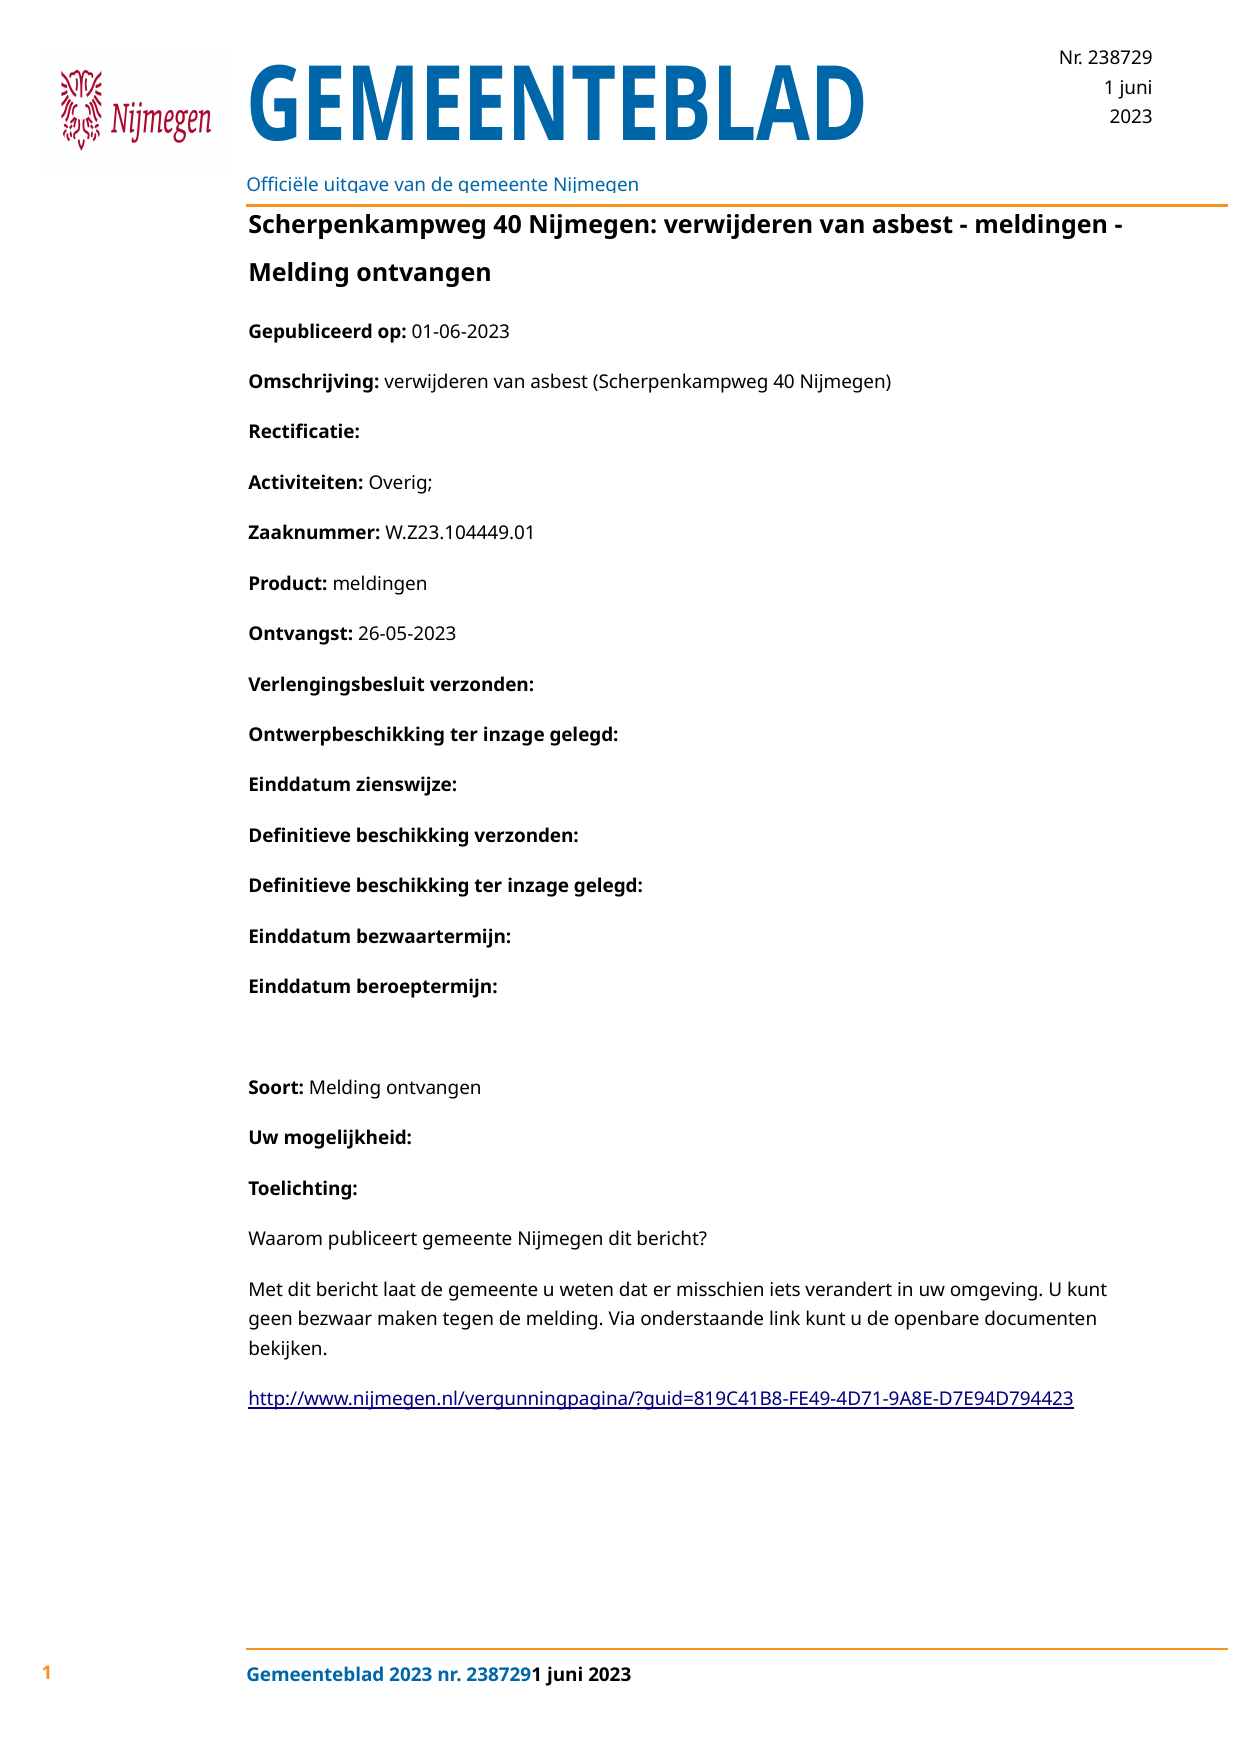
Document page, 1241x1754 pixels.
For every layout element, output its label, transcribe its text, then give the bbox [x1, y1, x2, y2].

text Rectificatie: [248, 419, 1152, 444]
text Einddatum zienswijze: [248, 772, 1152, 797]
text Toelichting: [248, 1175, 1152, 1201]
text Omschrijving: verwijderen van asbest (Scherpenkampweg 40 Nijmegen) [248, 368, 1152, 394]
text Einddatum bezwaartermijn: [248, 923, 1152, 949]
text Definitieve beschikking ter inzage gelegd: [248, 872, 1152, 898]
text http://www.nijmegen.nl/vergunningpagina/?guid=819C41B8-FE49-4D71-9A8E-D7E94D794423 [248, 1385, 1152, 1411]
text Definitieve beschikking verzonden: [248, 822, 1152, 848]
picture [41, 47, 231, 172]
text Gepubliceerd op: 01-06-2023 [248, 318, 1152, 344]
text Einddatum beroeptermijn: [248, 973, 1152, 999]
text Verlengingsbesluit verzonden: [248, 671, 1152, 697]
text Met dit bericht laat de gemeente u weten dat er misschien iets verandert in uw omgeving. U kunt geen bezwaar maken tegen de melding. Via onderstaande link kunt u de openbare documenten bekijken. [248, 1276, 1152, 1361]
text Waarom publiceert gemeente Nijmegen dit bericht? [248, 1225, 1152, 1251]
text Ontwerpbeschikking ter inzage gelegd: [248, 721, 1152, 747]
text Product: meldingen [248, 570, 1152, 596]
text Scherpenkampweg 40 Nijmegen: verwijderen van asbest - meldingen - Melding ontvangen [248, 207, 1152, 288]
text Uw mogelijkheid: [248, 1124, 1152, 1150]
text Activiteiten: Overig; [248, 469, 1152, 495]
text Ontvangst: 26-05-2023 [248, 620, 1152, 646]
text Zaaknummer: W.Z23.104449.01 [248, 519, 1152, 545]
text Soort: Melding ontvangen [248, 1074, 1152, 1100]
